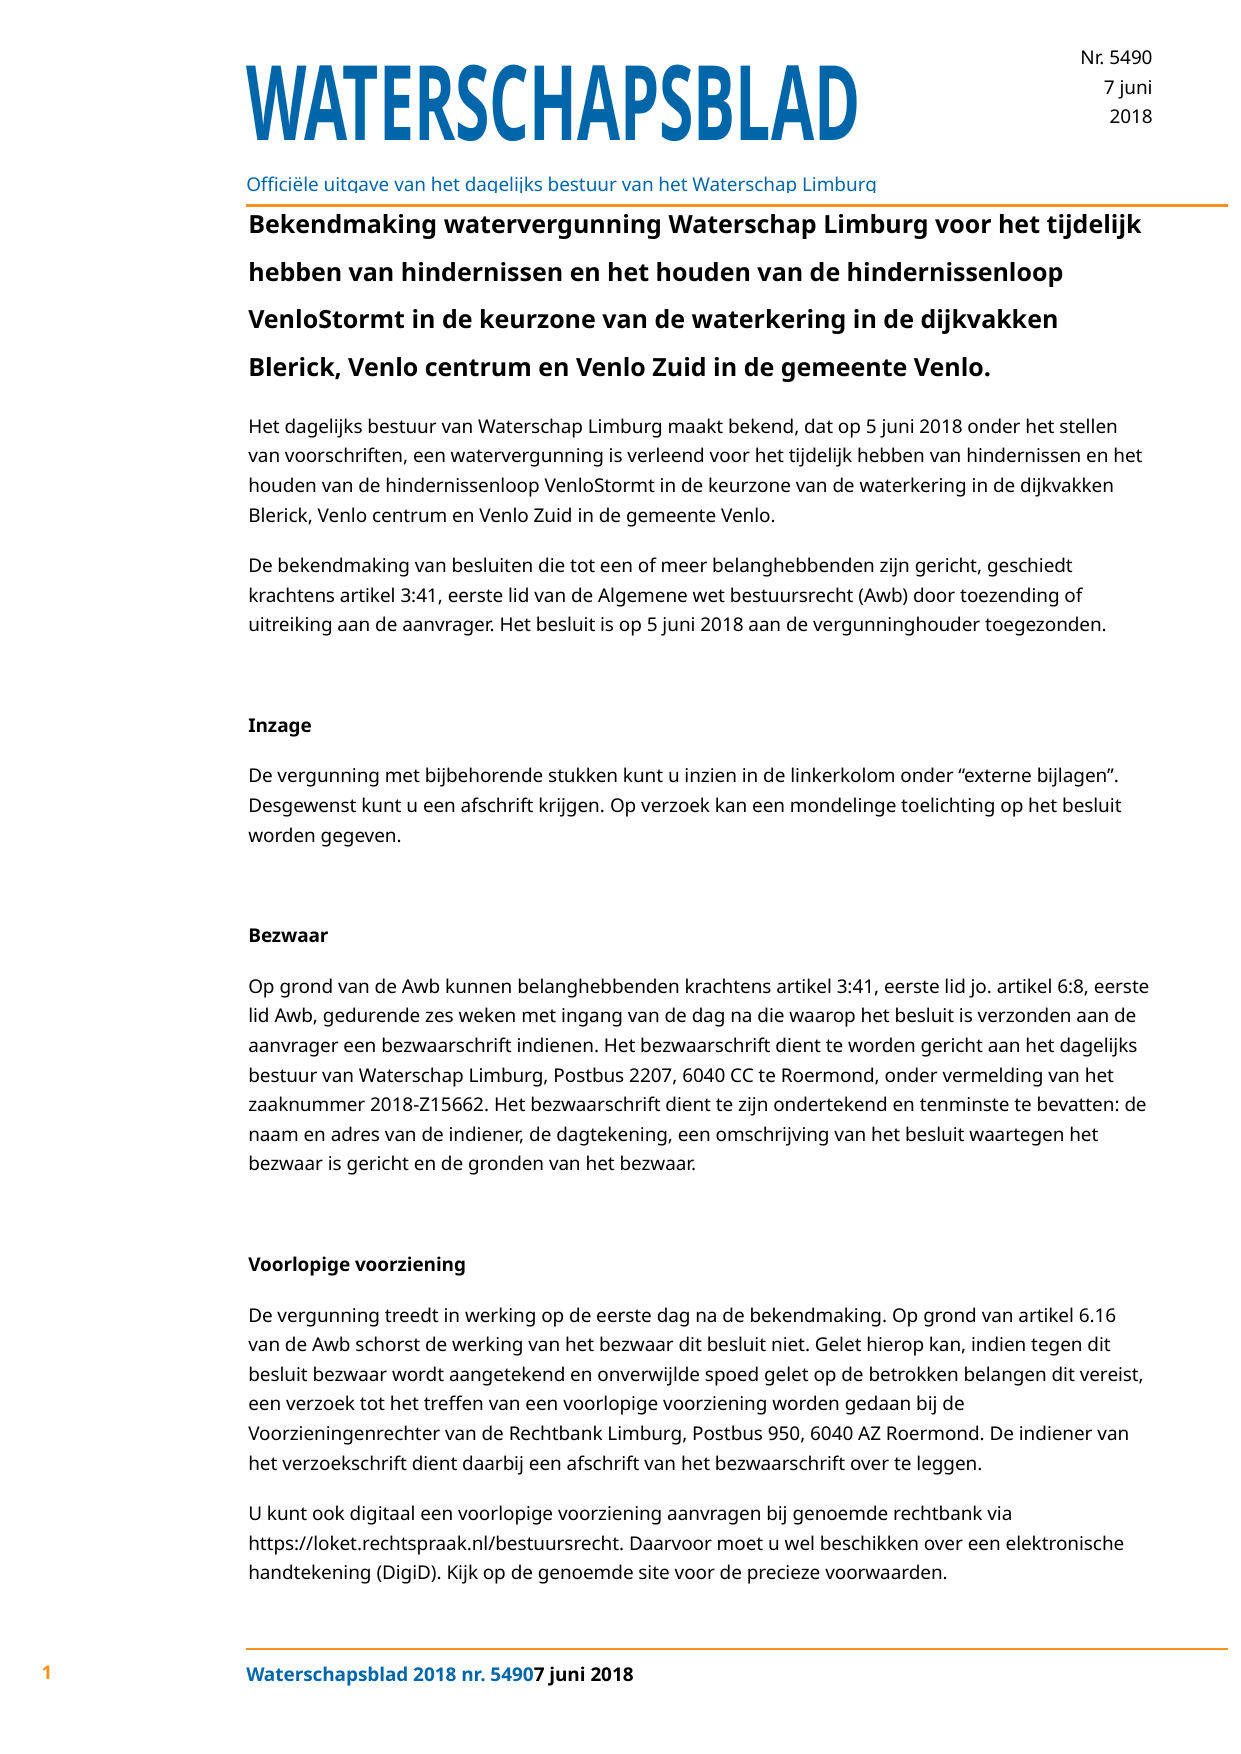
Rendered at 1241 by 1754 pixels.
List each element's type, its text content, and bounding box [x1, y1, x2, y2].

picture [41, 47, 231, 172]
text U kunt ook digitaal een voorlopige voorziening aanvragen bij genoemde rechtbank via https://loket.rechtspraak.nl/bestuursrecht. Daarvoor moet u wel beschikken over een elektronische handtekening (DigiD). Kijk op de genoemde site voor de precieze voorwaarden. [248, 1500, 1152, 1585]
text De bekendmaking van besluiten die tot een of meer belanghebbenden zijn gericht, geschiedt krachtens artikel 3:41, eerste lid van de Algemene wet bestuursrecht (Awb) door toezending of uitreiking aan de aanvrager. Het besluit is op 5 juni 2018 aan de vergunninghouder toegezonden. [248, 552, 1152, 637]
text Voorlopige voorziening [248, 1251, 1152, 1277]
text De vergunning treedt in werking op de eerste dag na de bekendmaking. Op grond van artikel 6.16 van de Awb schorst de werking van het bezwaar dit besluit niet. Gelet hierop kan, indien tegen dit besluit bezwaar wordt aangetekend en onverwijlde spoed gelet op de betrokken belangen dit vereist, een verzoek tot het treffen van een voorlopige voorziening worden gedaan bij de Voorzieningenrechter van de Rechtbank Limburg, Postbus 950, 6040 AZ Roermond. De indiener van het verzoekschrift dient daarbij een afschrift van het bezwaarschrift over te leggen. [248, 1302, 1152, 1476]
text Bezwaar [248, 923, 1152, 948]
text Inzage [248, 712, 1152, 738]
text Op grond van de Awb kunnen belanghebbenden krachtens artikel 3:41, eerste lid jo. artikel 6:8, eerste lid Awb, gedurende zes weken met ingang van de dag na die waarop het besluit is verzonden aan de aanvrager een bezwaarschrift indienen. Het bezwaarschrift dient te worden gericht aan het dagelijks bestuur van Waterschap Limburg, Postbus 2207, 6040 CC te Roermond, onder vermelding van het zaaknummer 2018-Z15662. Het bezwaarschrift dient te zijn ondertekend en tenminste te bevatten: de naam en adres van de indiener, de dagtekening, een omschrijving van het besluit waartegen het bezwaar is gericht en de gronden van het bezwaar. [248, 973, 1152, 1176]
text Het dagelijks bestuur van Waterschap Limburg maakt bekend, dat op 5 juni 2018 onder het stellen van voorschriften, een watervergunning is verleend voor het tijdelijk hebben van hindernissen en het houden van de hindernissenloop VenloStormt in de keurzone van de waterkering in de dijkvakken Blerick, Venlo centrum en Venlo Zuid in de gemeente Venlo. [248, 413, 1152, 528]
text De vergunning met bijbehorende stukken kunt u inzien in de linkerkolom onder “externe bijlagen”. Desgewenst kunt u een afschrift krijgen. Op verzoek kan een mondelinge toelichting op het besluit worden gegeven. [248, 763, 1152, 848]
text Bekendmaking watervergunning Waterschap Limburg voor het tijdelijk hebben van hindernissen en het houden van de hindernissenloop VenloStormt in de keurzone van de waterkering in de dijkvakken Blerick, Venlo centrum en Venlo Zuid in de gemeente Venlo. [248, 207, 1152, 384]
